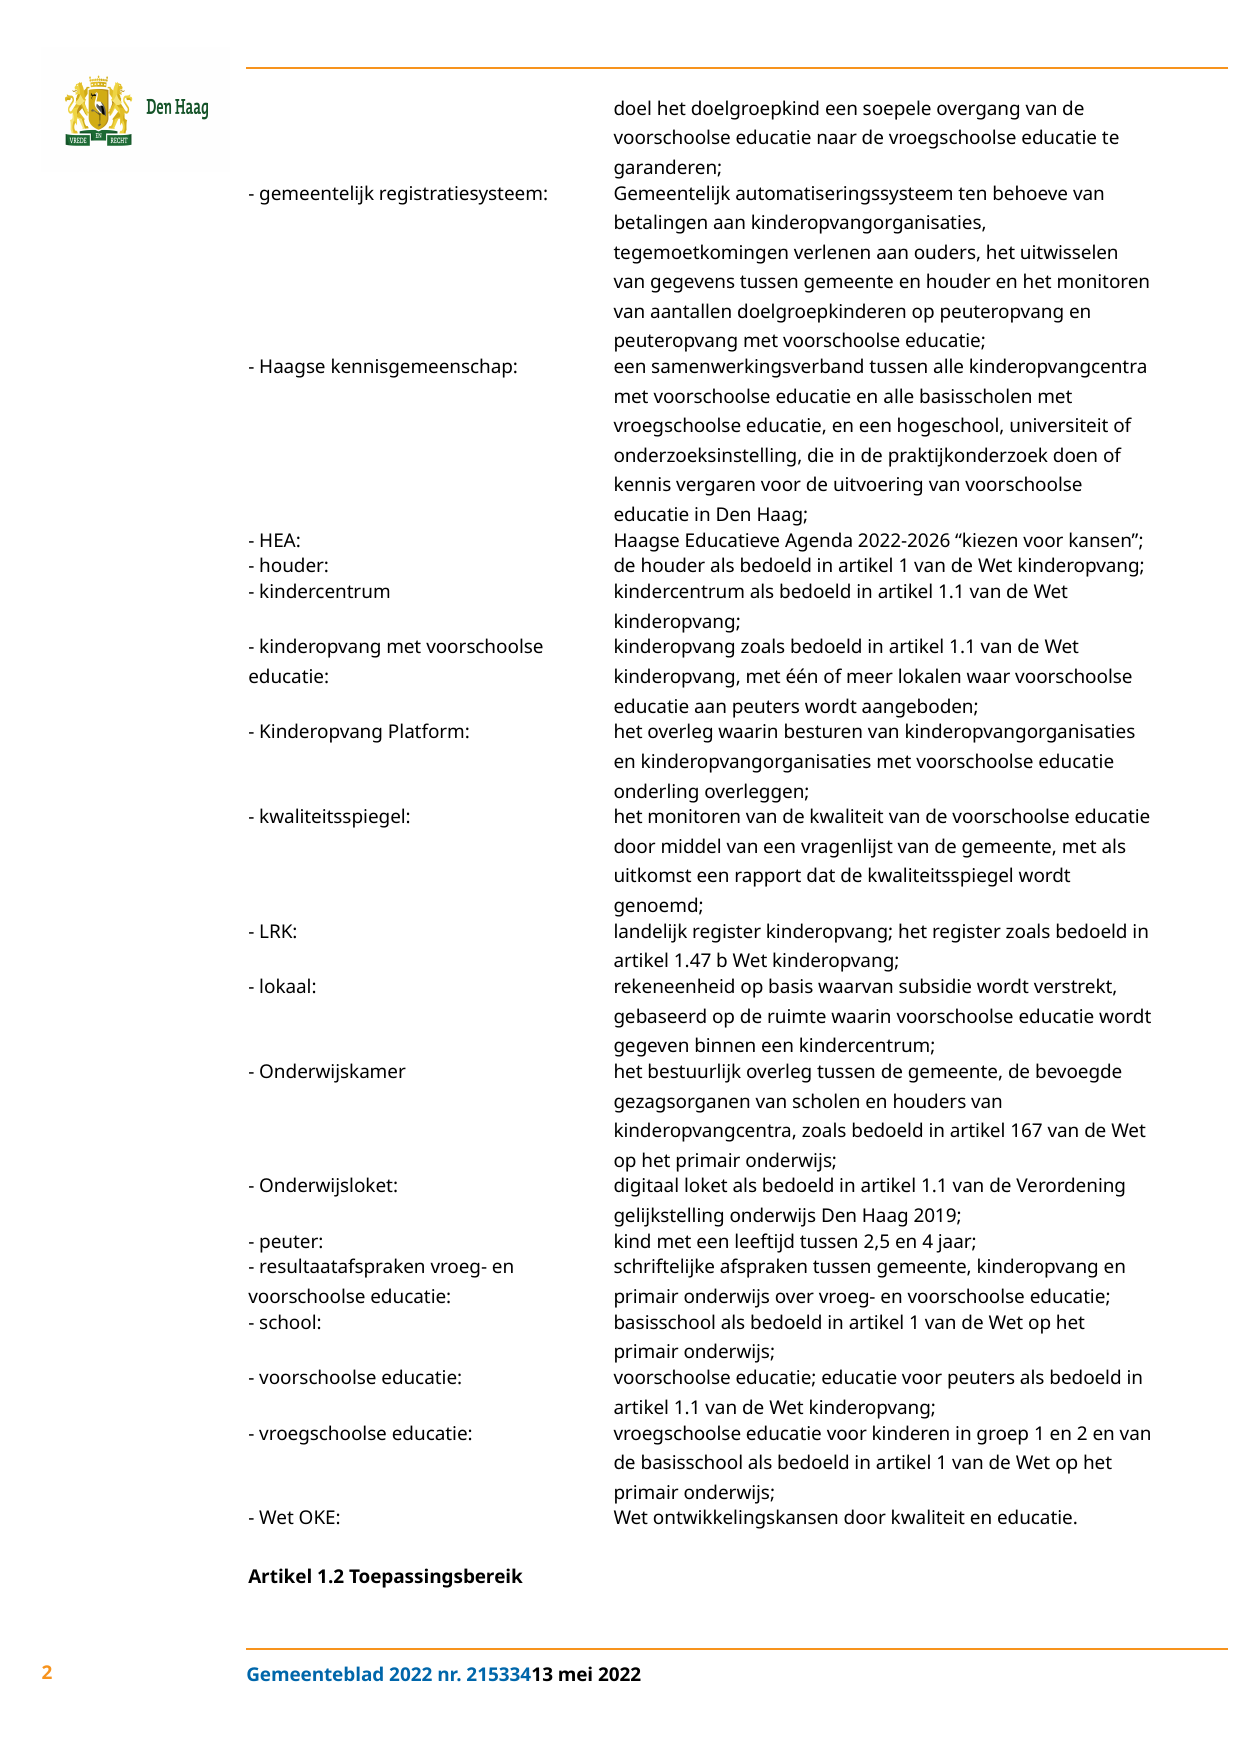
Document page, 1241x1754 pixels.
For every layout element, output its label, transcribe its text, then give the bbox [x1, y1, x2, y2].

table_cell basisschool als bedoeld in artikel 1 van de Wet op het primair onderwijs; [613, 1309, 1152, 1364]
table_cell - HEA: [248, 527, 613, 553]
table_cell vroegschoolse educatie voor kinderen in groep 1 en 2 en van de basisschool als bedoeld in artikel 1 van de Wet op het primair onderwijs; [613, 1420, 1152, 1504]
picture [41, 47, 231, 172]
table_cell de houder als bedoeld in artikel 1 van de Wet kinderopvang; [613, 553, 1152, 578]
table_cell - LRK: [248, 918, 613, 973]
table_cell landelijk register kinderopvang; het register zoals bedoeld in artikel 1.47 b Wet kinderopvang; [613, 918, 1152, 973]
table_cell een samenwerkingsverband tussen alle kinderopvangcentra met voorschoolse educatie en alle basisscholen met vroegschoolse educatie, en een hogeschool, universiteit of onderzoeksinstelling, die in de praktijkonderzoek doen of kennis vergaren voor de uitvoering van voorschoolse educatie in Den Haag; [613, 353, 1152, 527]
table_cell voorschoolse educatie; educatie voor peuters als bedoeld in artikel 1.1 van de Wet kinderopvang; [613, 1364, 1152, 1420]
table_cell - school: [248, 1309, 613, 1364]
table_cell - Kinderopvang Platform: [248, 719, 613, 803]
table_cell kinderopvang zoals bedoeld in artikel 1.1 van de Wet kinderopvang, met één of meer lokalen waar voorschoolse educatie aan peuters wordt aangeboden; [613, 634, 1152, 719]
table_cell - Wet OKE: [248, 1505, 613, 1530]
table_cell - kinderopvang met voorschoolse educatie: [248, 634, 613, 719]
table_cell Haagse Educatieve Agenda 2022-2026 “kiezen voor kansen”; [613, 527, 1152, 553]
table_cell - Onderwijsloket: [248, 1173, 613, 1228]
table_cell - Haagse kennisgemeenschap: [248, 353, 613, 527]
table_cell - houder: [248, 553, 613, 578]
table_cell - voorschoolse educatie: [248, 1364, 613, 1420]
table_cell - kwaliteitsspiegel: [248, 804, 613, 918]
table_cell het monitoren van de kwaliteit van de voorschoolse educatie door middel van een vragenlijst van de gemeente, met als uitkomst een rapport dat de kwaliteitsspiegel wordt genoemd; [613, 804, 1152, 918]
table_cell Gemeentelijk automatiseringssysteem ten behoeve van betalingen aan kinderopvangorganisaties, tegemoetkomingen verlenen aan ouders, het uitwisselen van gegevens tussen gemeente en houder en het monitoren van aantallen doelgroepkinderen op peuteropvang en peuteropvang met voorschoolse educatie; [613, 180, 1152, 353]
table_cell doel het doelgroepkind een soepele overgang van de voorschoolse educatie naar de vroegschoolse educatie te garanderen; [613, 95, 1152, 180]
table_cell - peuter: [248, 1228, 613, 1254]
table_cell - vroegschoolse educatie: [248, 1420, 613, 1504]
table_cell digitaal loket als bedoeld in artikel 1.1 van de Verordening gelijkstelling onderwijs Den Haag 2019; [613, 1173, 1152, 1228]
table_cell - resultaatafspraken vroeg- en voorschoolse educatie: [248, 1254, 613, 1309]
table_cell - Onderwijskamer [248, 1058, 613, 1173]
table_cell - lokaal: [248, 973, 613, 1058]
table_cell kindercentrum als bedoeld in artikel 1.1 van de Wet kinderopvang; [613, 579, 1152, 634]
table_cell Wet ontwikkelingskansen door kwaliteit en educatie. [613, 1505, 1152, 1530]
table_cell rekeneenheid op basis waarvan subsidie wordt verstrekt, gebaseerd op de ruimte waarin voorschoolse educatie wordt gegeven binnen een kindercentrum; [613, 973, 1152, 1058]
table_cell - gemeentelijk registratiesysteem: [248, 180, 613, 353]
table_cell het overleg waarin besturen van kinderopvangorganisaties en kinderopvangorganisaties met voorschoolse educatie onderling overleggen; [613, 719, 1152, 803]
text Artikel 1.2 Toepassingsbereik [248, 1563, 1152, 1589]
table_cell schriftelijke afspraken tussen gemeente, kinderopvang en primair onderwijs over vroeg- en voorschoolse educatie; [613, 1254, 1152, 1309]
table_cell - kindercentrum [248, 579, 613, 634]
table_cell kind met een leeftijd tussen 2,5 en 4 jaar; [613, 1228, 1152, 1254]
table_cell [248, 95, 613, 180]
table_cell het bestuurlijk overleg tussen de gemeente, de bevoegde gezagsorganen van scholen en houders van kinderopvangcentra, zoals bedoeld in artikel 167 van de Wet op het primair onderwijs; [613, 1058, 1152, 1173]
